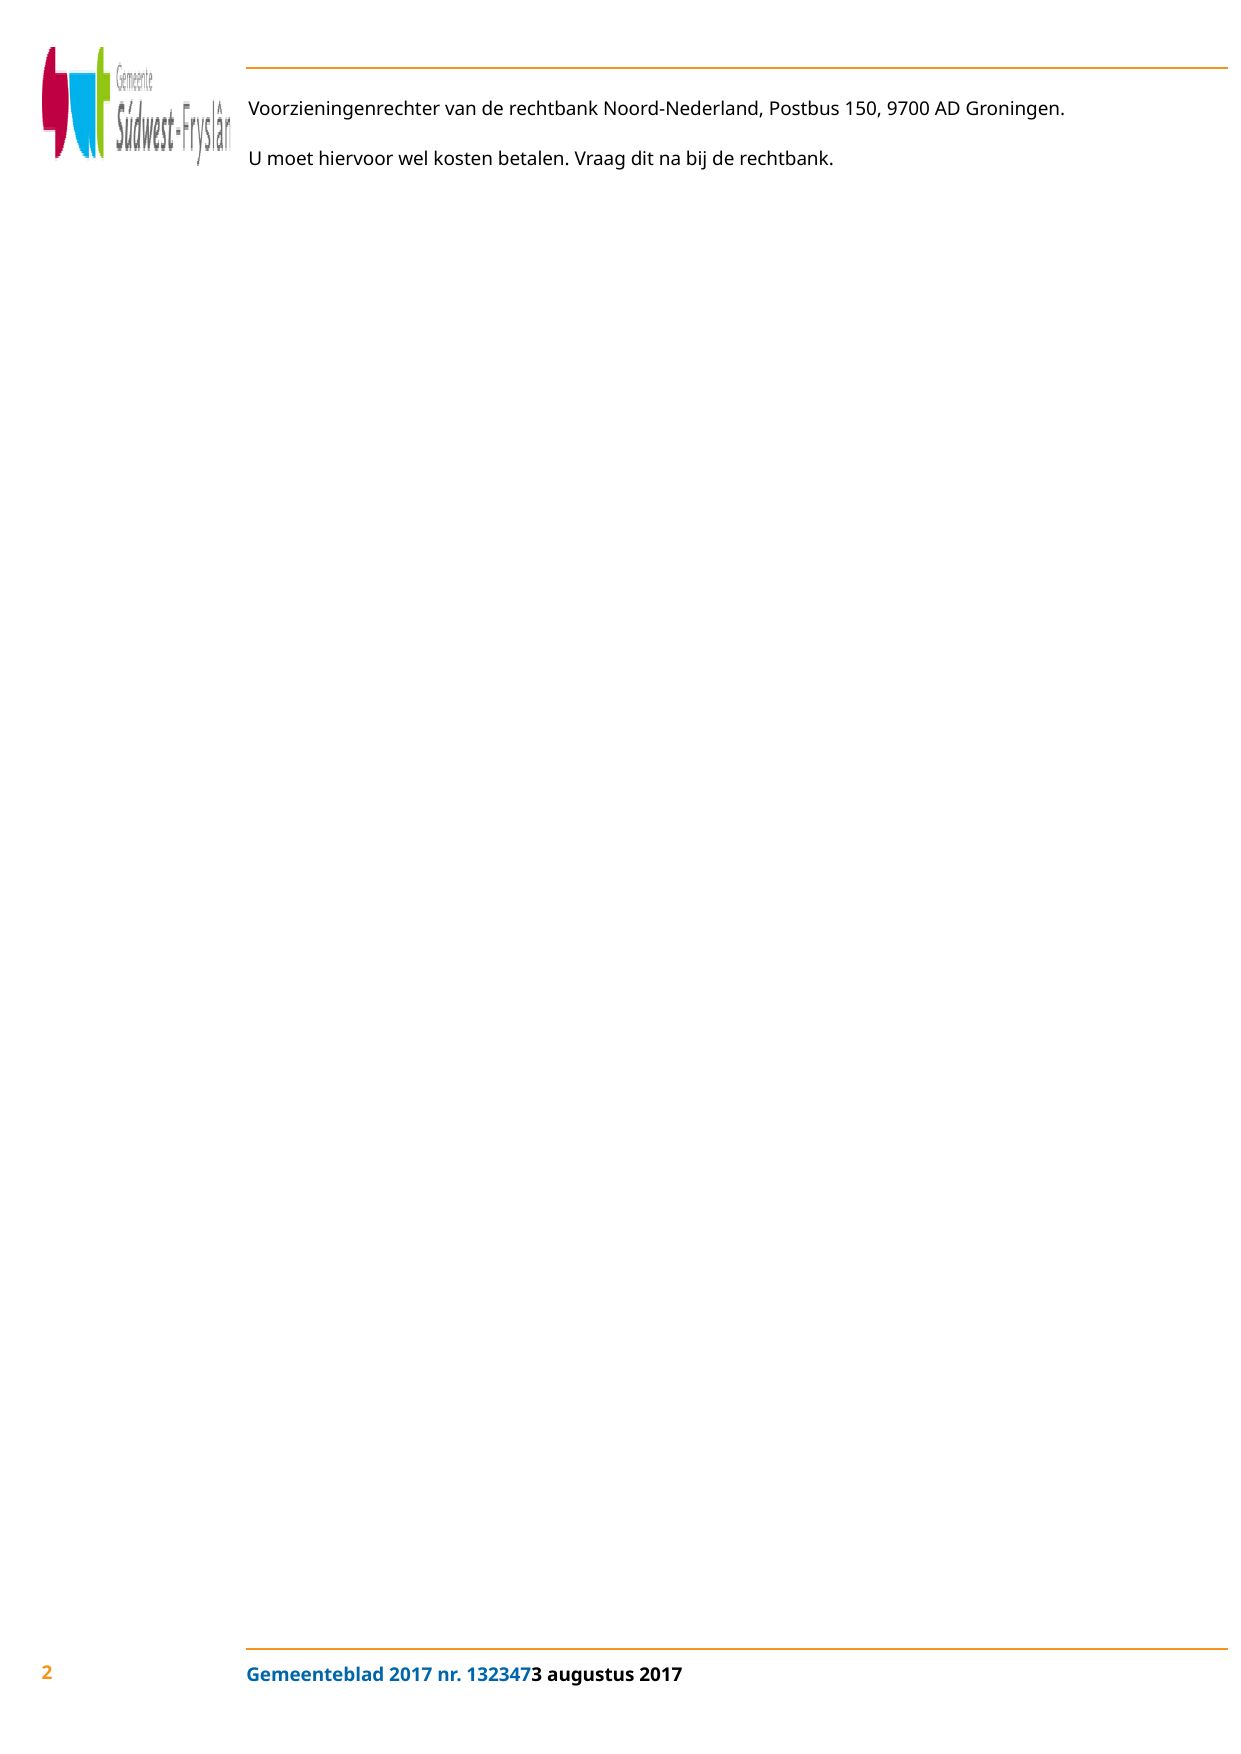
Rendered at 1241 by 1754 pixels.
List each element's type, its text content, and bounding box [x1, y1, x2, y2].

text U moet hiervoor wel kosten betalen. Vraag dit na bij de rechtbank. [248, 145, 1152, 171]
picture [41, 47, 231, 172]
text Voorzieningenrechter van de rechtbank Noord-Nederland, Postbus 150, 9700 AD Groningen. [248, 95, 1152, 121]
